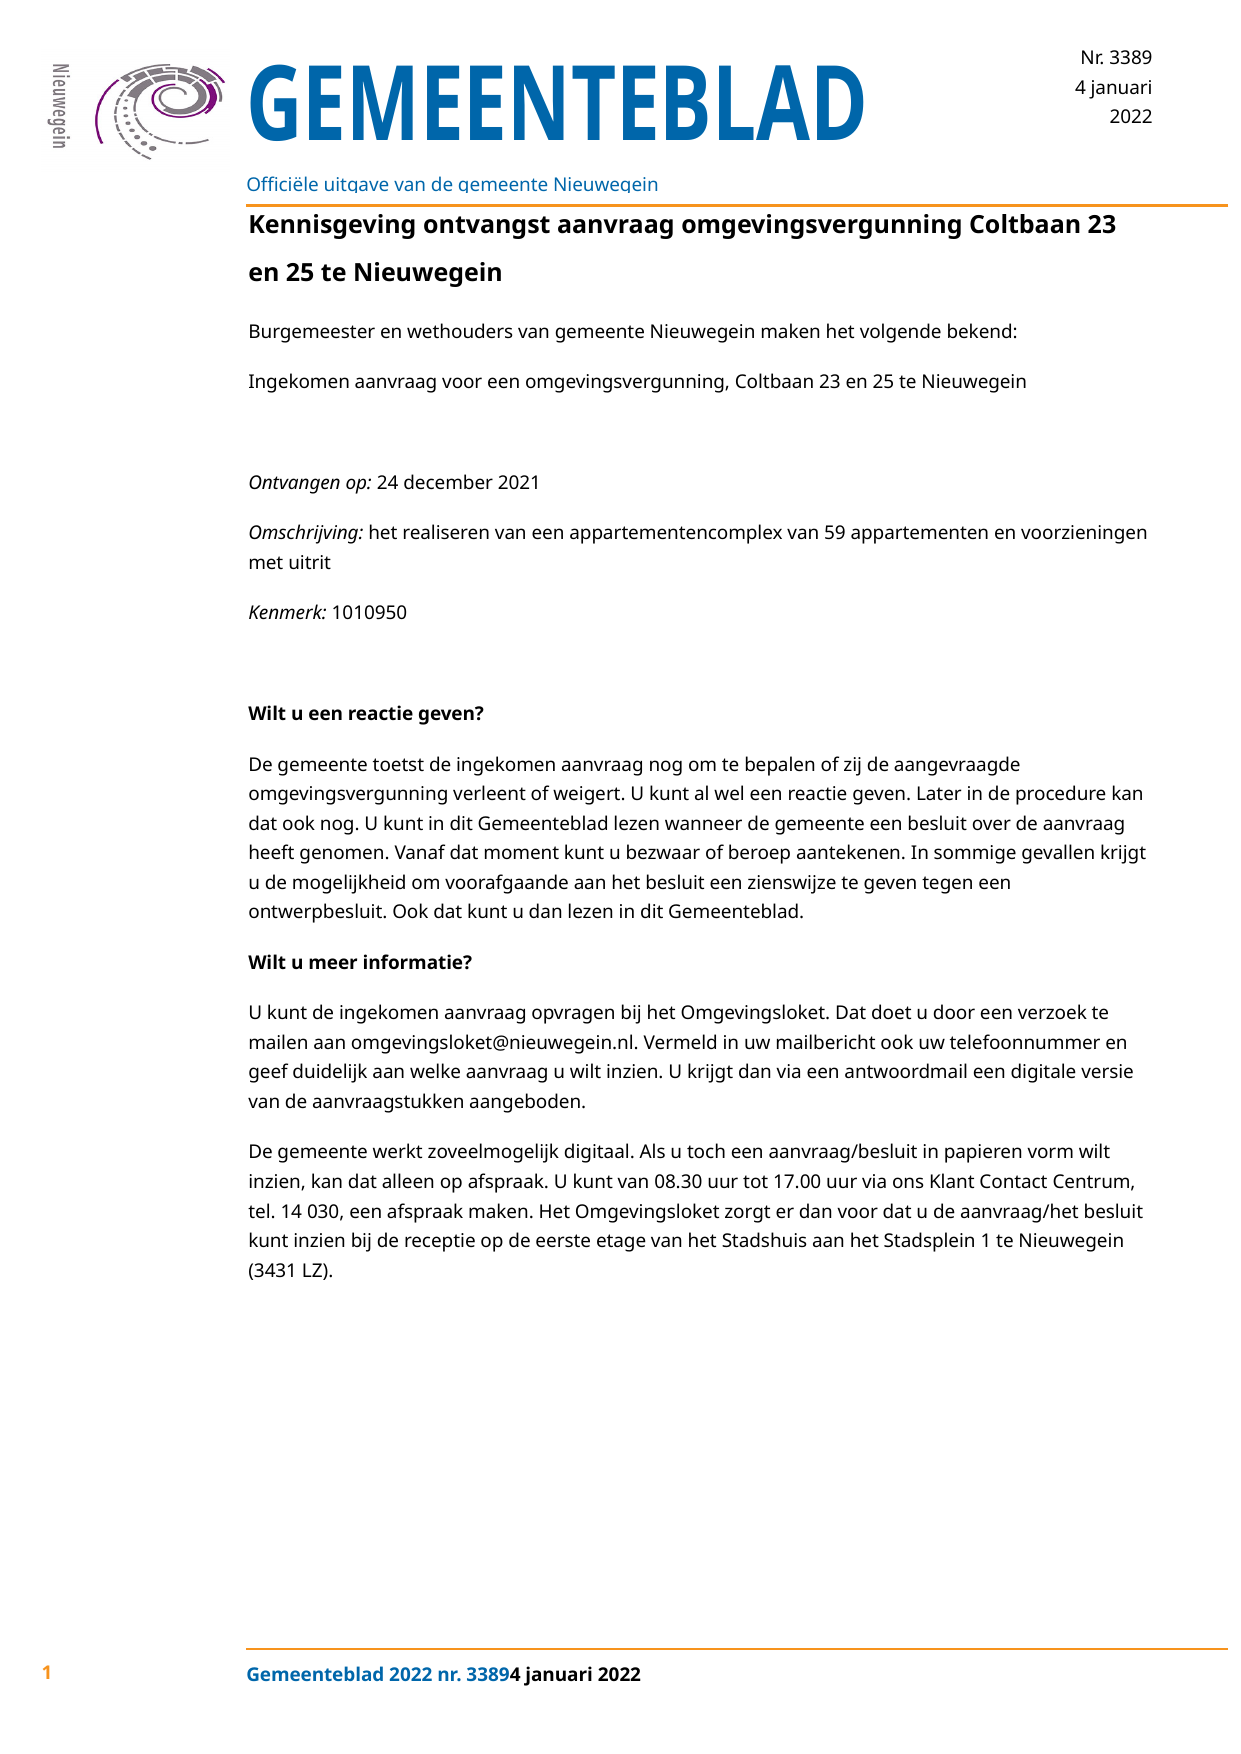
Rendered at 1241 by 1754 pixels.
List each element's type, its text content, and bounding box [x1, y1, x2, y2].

text Ingekomen aanvraag voor een omgevingsvergunning, Coltbaan 23 en 25 te Nieuwegein [248, 368, 1152, 394]
text Wilt u meer informatie? [248, 949, 1152, 975]
text De gemeente toetst de ingekomen aanvraag nog om te bepalen of zij de aangevraagde omgevingsvergunning verleent of weigert. U kunt al wel een reactie geven. Later in de procedure kan dat ook nog. U kunt in dit Gemeenteblad lezen wanneer de gemeente een besluit over de aanvraag heeft genomen. Vanaf dat moment kunt u bezwaar of beroep aantekenen. In sommige gevallen krijgt u de mogelijkheid om voorafgaande aan het besluit een zienswijze te geven tegen een ontwerpbesluit. Ook dat kunt u dan lezen in dit Gemeenteblad. [248, 751, 1152, 924]
picture [41, 47, 231, 172]
text U kunt de ingekomen aanvraag opvragen bij het Omgevingsloket. Dat doet u door een verzoek te mailen aan omgevingsloket@nieuwegein.nl. Vermeld in uw mailbericht ook uw telefoonnummer en geef duidelijk aan welke aanvraag u wilt inzien. U krijgt dan via een antwoordmail een digitale versie van de aanvraagstukken aangeboden. [248, 999, 1152, 1114]
text Omschrijving: het realiseren van een appartementencomplex van 59 appartementen en voorzieningen met uitrit [248, 519, 1152, 575]
text Kennisgeving ontvangst aanvraag omgevingsvergunning Coltbaan 23 en 25 te Nieuwegein [248, 207, 1152, 288]
text Ontvangen op: 24 december 2021 [248, 469, 1152, 495]
text Wilt u een reactie geven? [248, 700, 1152, 726]
text De gemeente werkt zoveelmogelijk digitaal. Als u toch een aanvraag/besluit in papieren vorm wilt inzien, kan dat alleen op afspraak. U kunt van 08.30 uur tot 17.00 uur via ons Klant Contact Centrum, tel. 14 030, een afspraak maken. Het Omgevingsloket zorgt er dan voor dat u de aanvraag/het besluit kunt inzien bij de receptie op de eerste etage van het Stadshuis aan het Stadsplein 1 te Nieuwegein (3431 LZ). [248, 1139, 1152, 1283]
text Kenmerk: 1010950 [248, 599, 1152, 625]
text Burgemeester en wethouders van gemeente Nieuwegein maken het volgende bekend: [248, 318, 1152, 344]
